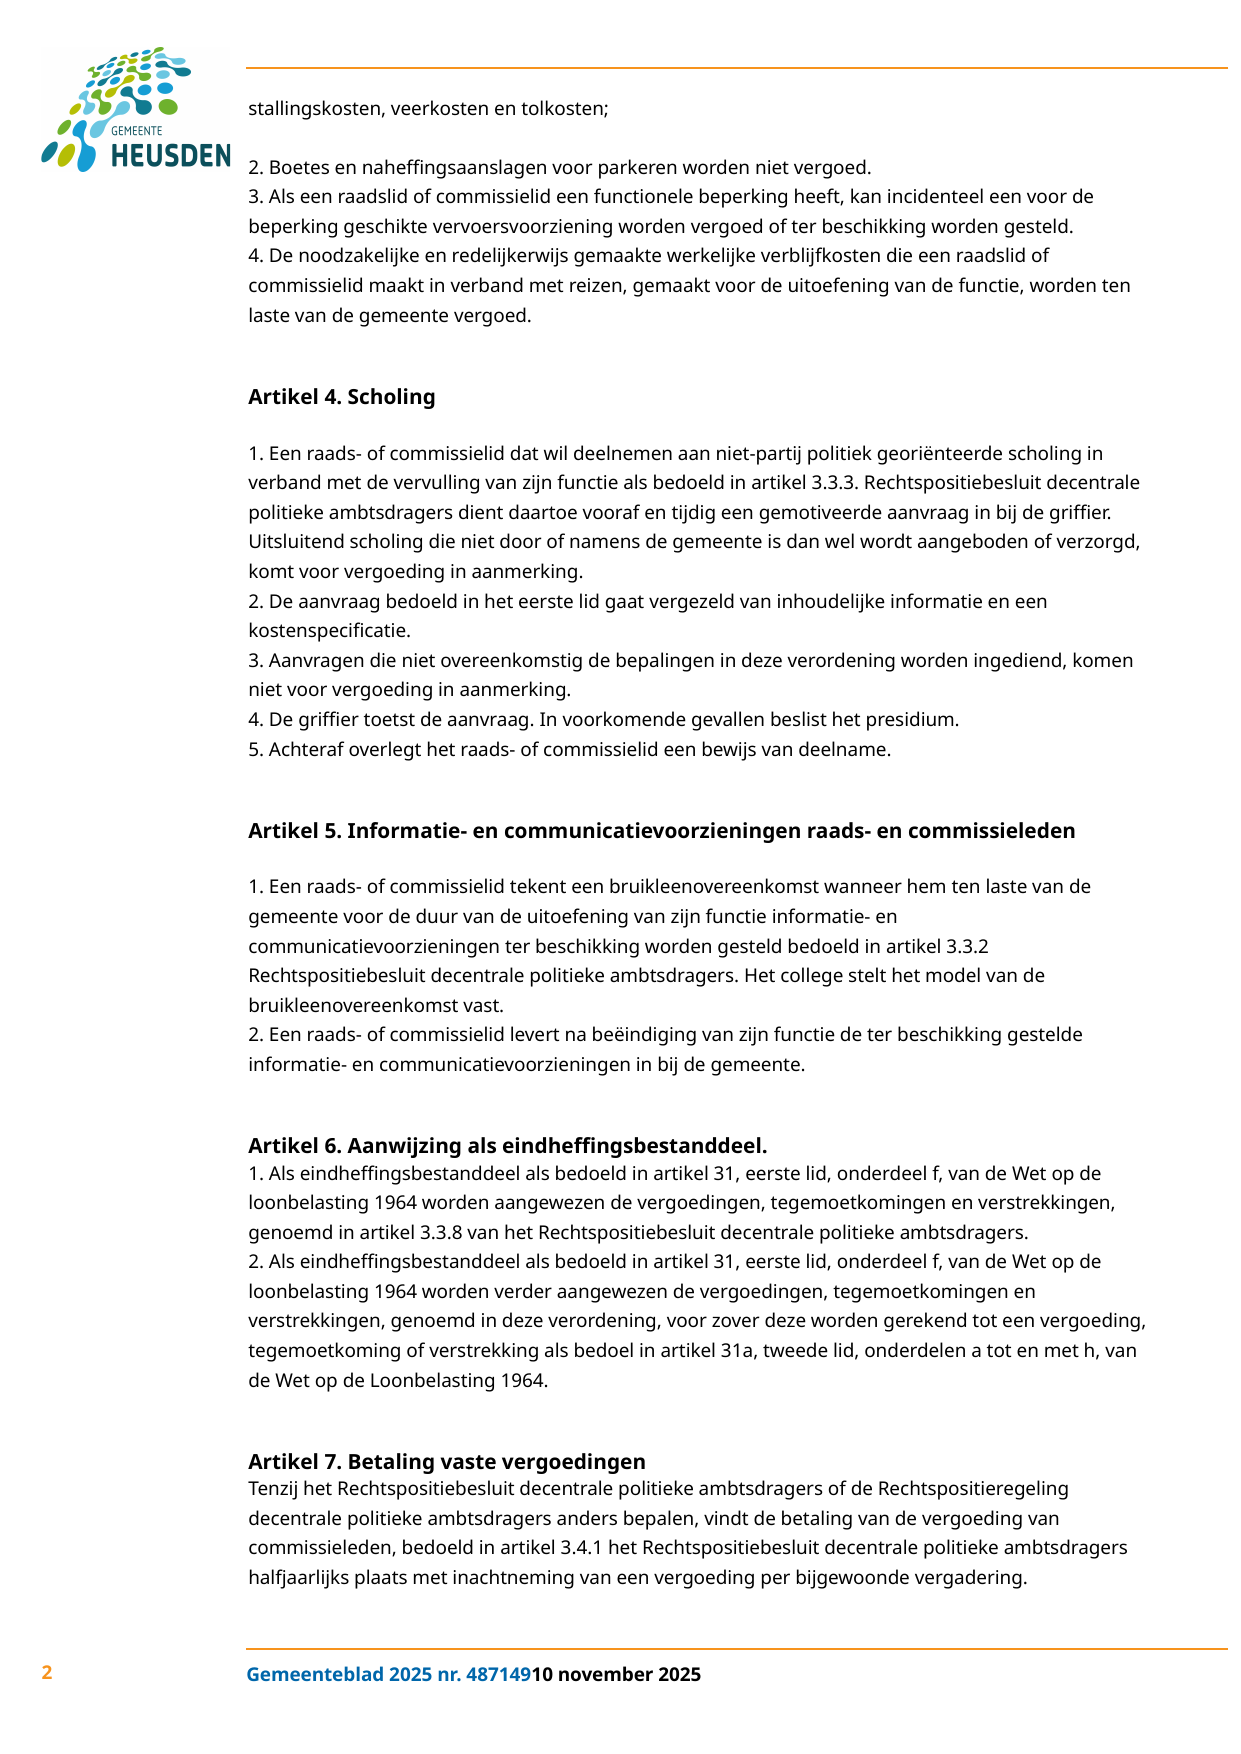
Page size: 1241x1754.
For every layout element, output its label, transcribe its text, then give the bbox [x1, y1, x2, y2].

text 2. De aanvraag bedoeld in het eerste lid gaat vergezeld van inhoudelijke informatie en een kostenspecificatie. [248, 588, 1152, 643]
text 5. Achteraf overlegt het raads- of commissielid een bewijs van deelname. [248, 736, 1152, 761]
picture [41, 47, 231, 172]
text Rechtspositiebesluit decentrale politieke ambtsdragers. Het college stelt het model van de bruikleenovereenkomst vast. [248, 962, 1152, 1018]
text 3. Aanvragen die niet overeenkomstig de bepalingen in deze verordening worden ingediend, komen niet voor vergoeding in aanmerking. [248, 647, 1152, 702]
text 3. Als een raadslid of commissielid een functionele beperking heeft, kan incidenteel een voor de beperking geschikte vervoersvoorziening worden vergoed of ter beschikking worden gesteld. [248, 183, 1152, 239]
text Tenzij het Rechtspositiebesluit decentrale politieke ambtsdragers of de Rechtspositieregeling decentrale politieke ambtsdragers anders bepalen, vindt de betaling van de vergoeding van commissieleden, bedoeld in artikel 3.4.1 het Rechtspositiebesluit decentrale politieke ambtsdragers halfjaarlijks plaats met inachtneming van een vergoeding per bijgewoonde vergadering. [248, 1475, 1152, 1590]
text Artikel 4. Scholing [248, 382, 1152, 410]
text 1. Een raads- of commissielid tekent een bruikleenovereenkomst wanneer hem ten laste van de gemeente voor de duur van de uitoefening van zijn functie informatie- en communicatievoorzieningen ter beschikking worden gesteld bedoeld in artikel 3.3.2 [248, 874, 1152, 959]
text stallingskosten, veerkosten en tolkosten; [248, 95, 1152, 121]
text Artikel 7. Betaling vaste vergoedingen [248, 1447, 1152, 1475]
text 2. Als eindheffingsbestanddeel als bedoeld in artikel 31, eerste lid, onderdeel f, van de Wet op de loonbelasting 1964 worden verder aangewezen de vergoedingen, tegemoetkomingen en verstrekkingen, genoemd in deze verordening, voor zover deze worden gerekend tot een vergoeding, tegemoetkoming of verstrekking als bedoel in artikel 31a, tweede lid, onderdelen a tot en met h, van de Wet op de Loonbelasting 1964. [248, 1248, 1152, 1392]
text 1. Een raads- of commissielid dat wil deelnemen aan niet-partij politiek georiënteerde scholing in verband met de vervulling van zijn functie als bedoeld in artikel 3.3.3. Rechtspositiebesluit decentrale politieke ambtsdragers dient daartoe vooraf en tijdig een gemotiveerde aanvraag in bij de griffier. Uitsluitend scholing die niet door of namens de gemeente is dan wel wordt aangeboden of verzorgd, komt voor vergoeding in aanmerking. [248, 440, 1152, 584]
text 4. De griffier toetst de aanvraag. In voorkomende gevallen beslist het presidium. [248, 706, 1152, 732]
text Artikel 6. Aanwijzing als eindheffingsbestanddeel. [248, 1131, 1152, 1160]
text 4. De noodzakelijke en redelijkerwijs gemaakte werkelijke verblijfkosten die een raadslid of commissielid maakt in verband met reizen, gemaakt voor de uitoefening van de functie, worden ten laste van de gemeente vergoed. [248, 243, 1152, 328]
text 1. Als eindheffingsbestanddeel als bedoeld in artikel 31, eerste lid, onderdeel f, van de Wet op de loonbelasting 1964 worden aangewezen de vergoedingen, tegemoetkomingen en verstrekkingen, genoemd in artikel 3.3.8 van het Rechtspositiebesluit decentrale politieke ambtsdragers. [248, 1160, 1152, 1244]
text 2. Boetes en naheffingsaanslagen voor parkeren worden niet vergoed. [248, 154, 1152, 180]
text 2. Een raads- of commissielid levert na beëindiging van zijn functie de ter beschikking gestelde informatie- en communicatievoorzieningen in bij de gemeente. [248, 1022, 1152, 1077]
text Artikel 5. Informatie- en communicatievoorzieningen raads- en commissieleden [248, 816, 1152, 844]
